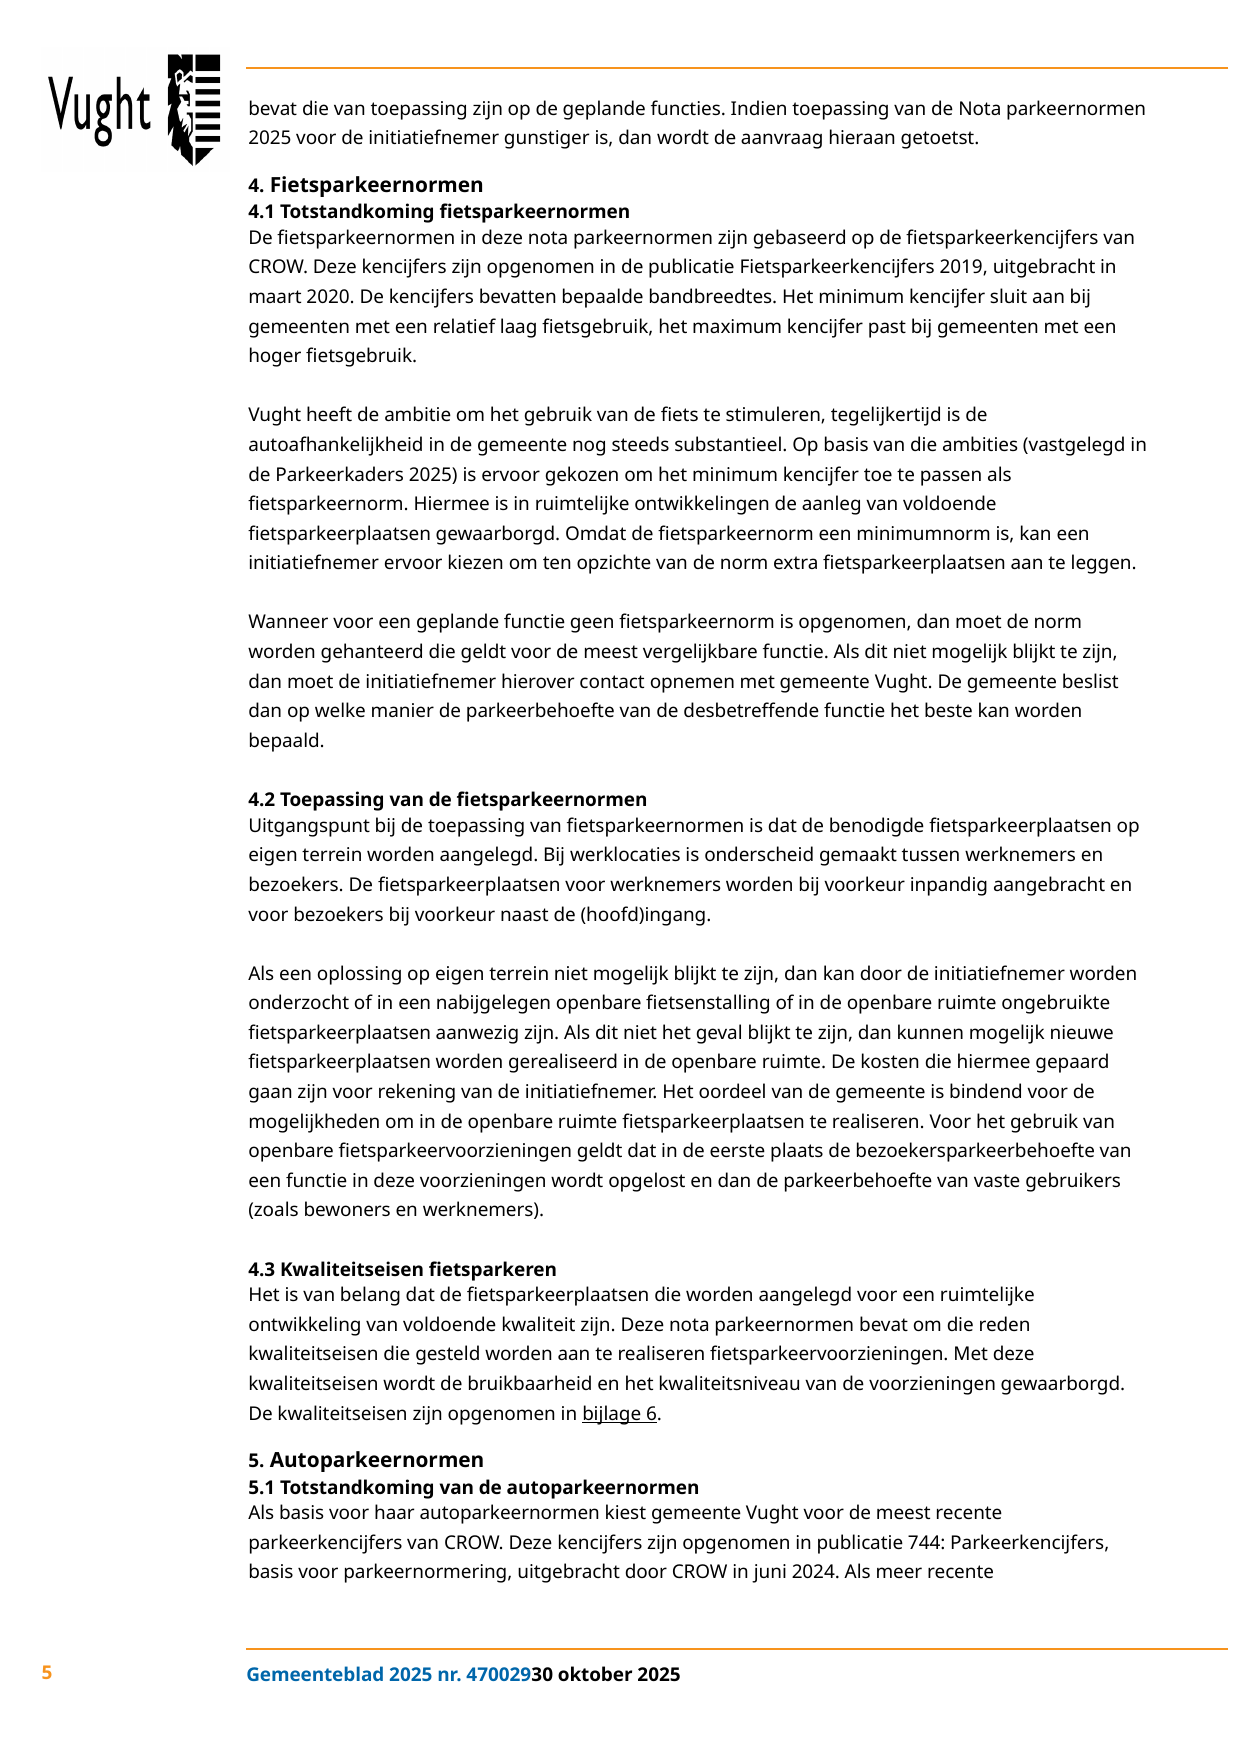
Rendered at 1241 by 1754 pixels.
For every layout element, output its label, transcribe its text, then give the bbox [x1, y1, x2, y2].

text 4.1 Totstandkoming fietsparkeernormen [248, 198, 1152, 224]
text De fietsparkeernormen in deze nota parkeernormen zijn gebaseerd op de fietsparkeerkencijfers van CROW. Deze kencijfers zijn opgenomen in de publicatie Fietsparkeerkencijfers 2019, uitgebracht in maart 2020. De kencijfers bevatten bepaalde bandbreedtes. Het minimum kencijfer sluit aan bij gemeenten met een relatief laag fietsgebruik, het maximum kencijfer past bij gemeenten met een hoger fietsgebruik. [248, 224, 1152, 368]
text 5.1 Totstandkoming van de autoparkeernormen [248, 1474, 1152, 1499]
text 5. Autoparkeernormen [248, 1445, 1152, 1474]
text 4.3 Kwaliteitseisen fietsparkeren [248, 1256, 1152, 1281]
text bevat die van toepassing zijn op de geplande functies. Indien toepassing van de Nota parkeernormen 2025 voor de initiatiefnemer gunstiger is, dan wordt de aanvraag hieraan getoetst. [248, 95, 1152, 150]
text 4. Fietsparkeernormen [248, 170, 1152, 198]
picture [41, 47, 231, 172]
text Als basis voor haar autoparkeernormen kiest gemeente Vught voor de meest recente parkeerkencijfers van CROW. Deze kencijfers zijn opgenomen in publicatie 744: Parkeerkencijfers, basis voor parkeernormering, uitgebracht door CROW in juni 2024. Als meer recente [248, 1499, 1152, 1584]
text Vught heeft de ambitie om het gebruik van de fiets te stimuleren, tegelijkertijd is de autoafhankelijkheid in de gemeente nog steeds substantieel. Op basis van die ambities (vastgelegd in de Parkeerkaders 2025) is ervoor gekozen om het minimum kencijfer toe te passen als fietsparkeernorm. Hiermee is in ruimtelijke ontwikkelingen de aanleg van voldoende fietsparkeerplaatsen gewaarborgd. Omdat de fietsparkeernorm een minimumnorm is, kan een initiatiefnemer ervoor kiezen om ten opzichte van de norm extra fietsparkeerplaatsen aan te leggen. [248, 402, 1152, 575]
text Als een oplossing op eigen terrein niet mogelijk blijkt te zijn, dan kan door de initiatiefnemer worden onderzocht of in een nabijgelegen openbare fietsenstalling of in de openbare ruimte ongebruikte fietsparkeerplaatsen aanwezig zijn. Als dit niet het geval blijkt te zijn, dan kunnen mogelijk nieuwe fietsparkeerplaatsen worden gerealiseerd in de openbare ruimte. De kosten die hiermee gepaard gaan zijn voor rekening van de initiatiefnemer. Het oordeel van de gemeente is bindend voor de mogelijkheden om in de openbare ruimte fietsparkeerplaatsen te realiseren. Voor het gebruik van openbare fietsparkeervoorzieningen geldt dat in de eerste plaats de bezoekersparkeerbehoefte van een functie in deze voorzieningen wordt opgelost en dan de parkeerbehoefte van vaste gebruikers (zoals bewoners en werknemers). [248, 960, 1152, 1222]
text Het is van belang dat de fietsparkeerplaatsen die worden aangelegd voor een ruimtelijke ontwikkeling van voldoende kwaliteit zijn. Deze nota parkeernormen bevat om die reden kwaliteitseisen die gesteld worden aan te realiseren fietsparkeervoorzieningen. Met deze kwaliteitseisen wordt de bruikbaarheid en het kwaliteitsniveau van de voorzieningen gewaarborgd. De kwaliteitseisen zijn opgenomen in bijlage 6. [248, 1281, 1152, 1426]
text Wanneer voor een geplande functie geen fietsparkeernorm is opgenomen, dan moet de norm worden gehanteerd die geldt voor de meest vergelijkbare functie. Als dit niet mogelijk blijkt te zijn, dan moet de initiatiefnemer hierover contact opnemen met gemeente Vught. De gemeente beslist dan op welke manier de parkeerbehoefte van de desbetreffende functie het beste kan worden bepaald. [248, 609, 1152, 753]
text Uitgangspunt bij de toepassing van fietsparkeernormen is dat de benodigde fietsparkeerplaatsen op eigen terrein worden aangelegd. Bij werklocaties is onderscheid gemaakt tussen werknemers en bezoekers. De fietsparkeerplaatsen voor werknemers worden bij voorkeur inpandig aangebracht en voor bezoekers bij voorkeur naast de (hoofd)ingang. [248, 812, 1152, 926]
text 4.2 Toepassing van de fietsparkeernormen [248, 786, 1152, 812]
